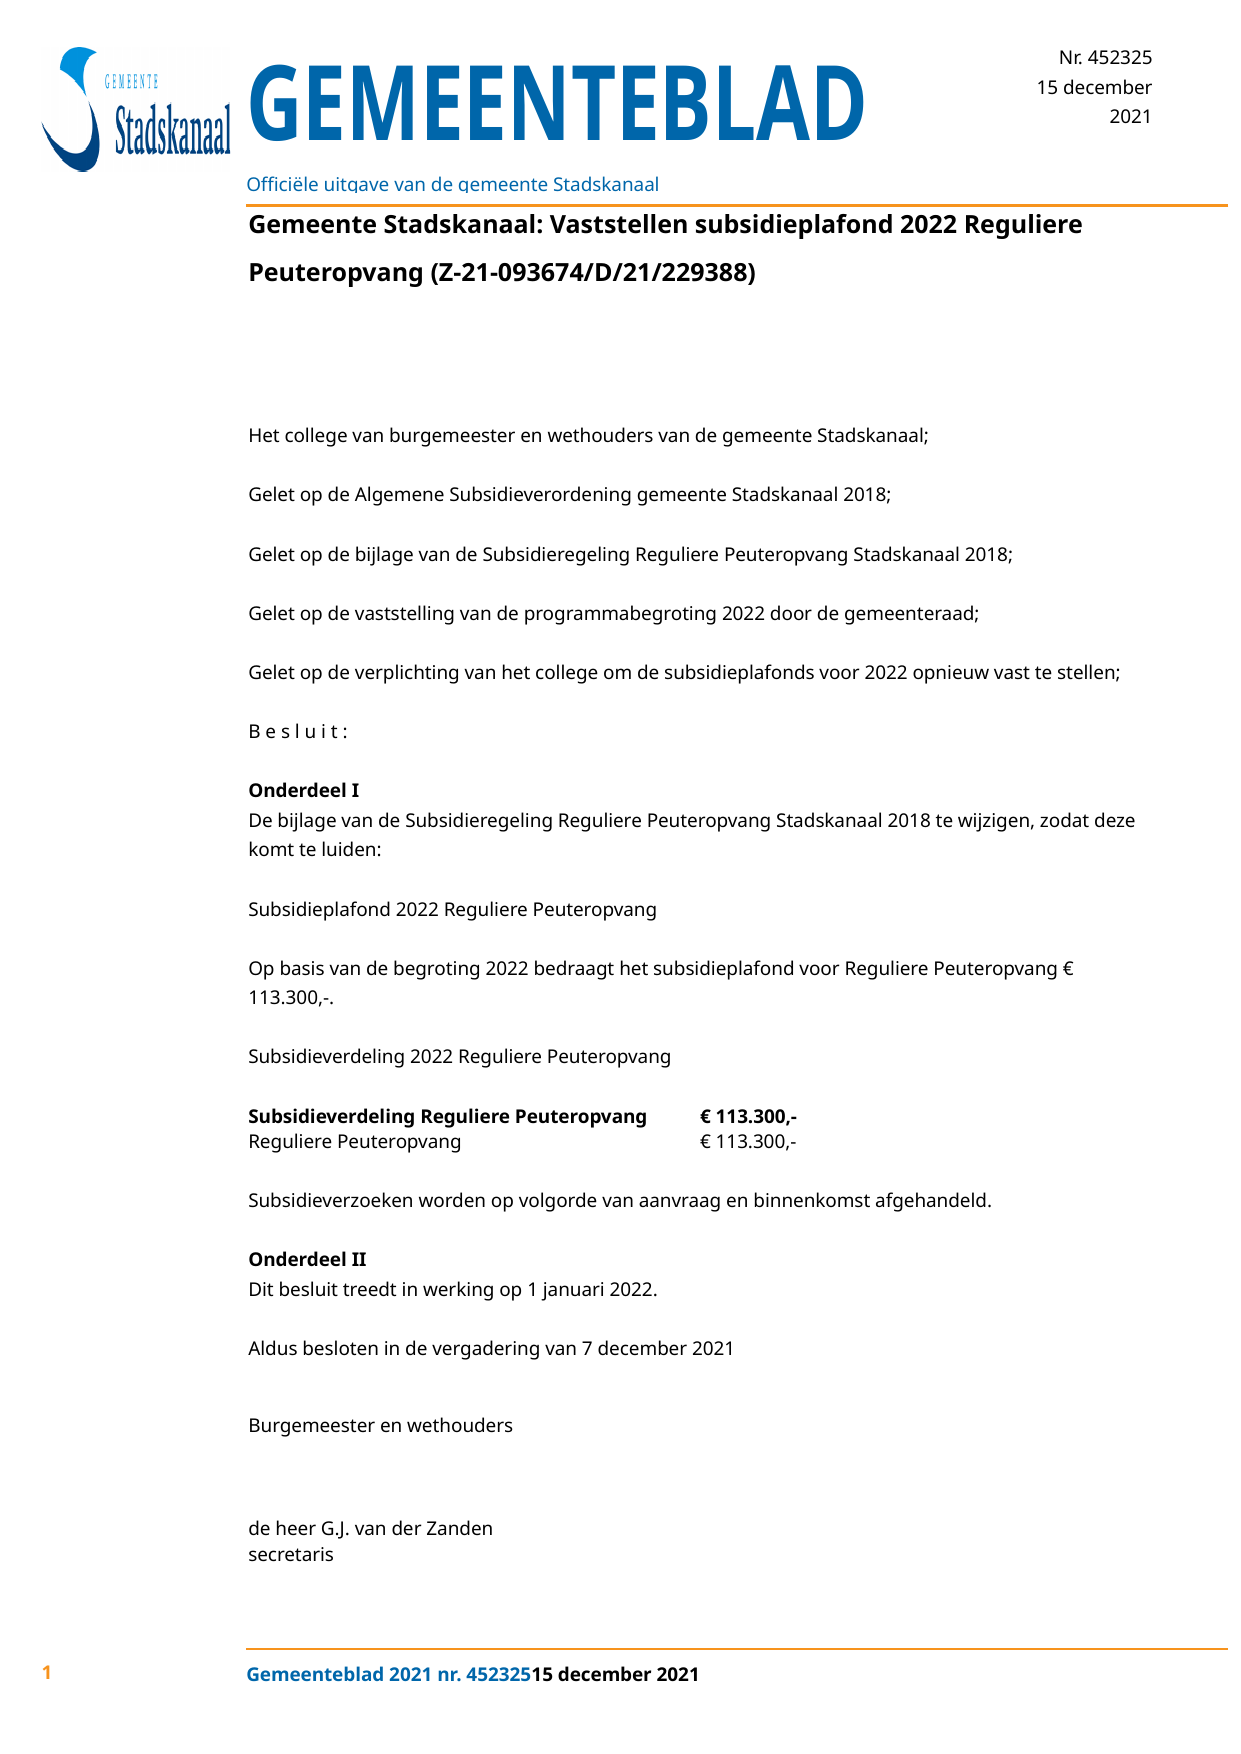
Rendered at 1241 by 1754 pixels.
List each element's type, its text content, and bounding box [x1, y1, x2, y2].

text Onderdeel II [248, 1246, 1152, 1272]
text Subsidieverzoeken worden op volgorde van aanvraag en binnenkomst afgehandeld. [248, 1187, 1152, 1213]
text Gemeente Stadskanaal: Vaststellen subsidieplafond 2022 Reguliere Peuteropvang (Z-21-093674/D/21/229388) [248, 207, 1152, 288]
text Het college van burgemeester en wethouders van de gemeente Stadskanaal; [248, 422, 1152, 448]
text Onderdeel I [248, 777, 1152, 803]
table_header € 113.300,- [700, 1103, 1152, 1129]
table_cell € 113.300,- [700, 1129, 1152, 1154]
text Gelet op de vaststelling van de programmabegroting 2022 door de gemeenteraad; [248, 600, 1152, 626]
text De bijlage van de Subsidieregeling Reguliere Peuteropvang Stadskanaal 2018 te wijzigen, zodat deze komt te luiden: [248, 807, 1152, 862]
text secretaris [248, 1541, 1152, 1567]
text Gelet op de Algemene Subsidieverordening gemeente Stadskanaal 2018; [248, 482, 1152, 507]
table_cell Reguliere Peuteropvang [248, 1129, 700, 1154]
text Gelet op de bijlage van de Subsidieregeling Reguliere Peuteropvang Stadskanaal 2018; [248, 541, 1152, 567]
text de heer G.J. van der Zanden [248, 1515, 1152, 1541]
text Subsidieplafond 2022 Reguliere Peuteropvang [248, 896, 1152, 922]
text Op basis van de begroting 2022 bedraagt het subsidieplafond voor Reguliere Peuteropvang € 113.300,-. [248, 955, 1152, 1010]
text Gelet op de verplichting van het college om de subsidieplafonds voor 2022 opnieuw vast te stellen; [248, 659, 1152, 685]
table_header Subsidieverdeling Reguliere Peuteropvang [248, 1103, 700, 1129]
text Burgemeester en wethouders [248, 1412, 1152, 1438]
text Aldus besloten in de vergadering van 7 december 2021 [248, 1335, 1152, 1361]
text Dit besluit treedt in werking op 1 januari 2022. [248, 1276, 1152, 1302]
picture [41, 47, 231, 172]
text Subsidieverdeling 2022 Reguliere Peuteropvang [248, 1044, 1152, 1069]
text B e s l u i t : [248, 718, 1152, 744]
